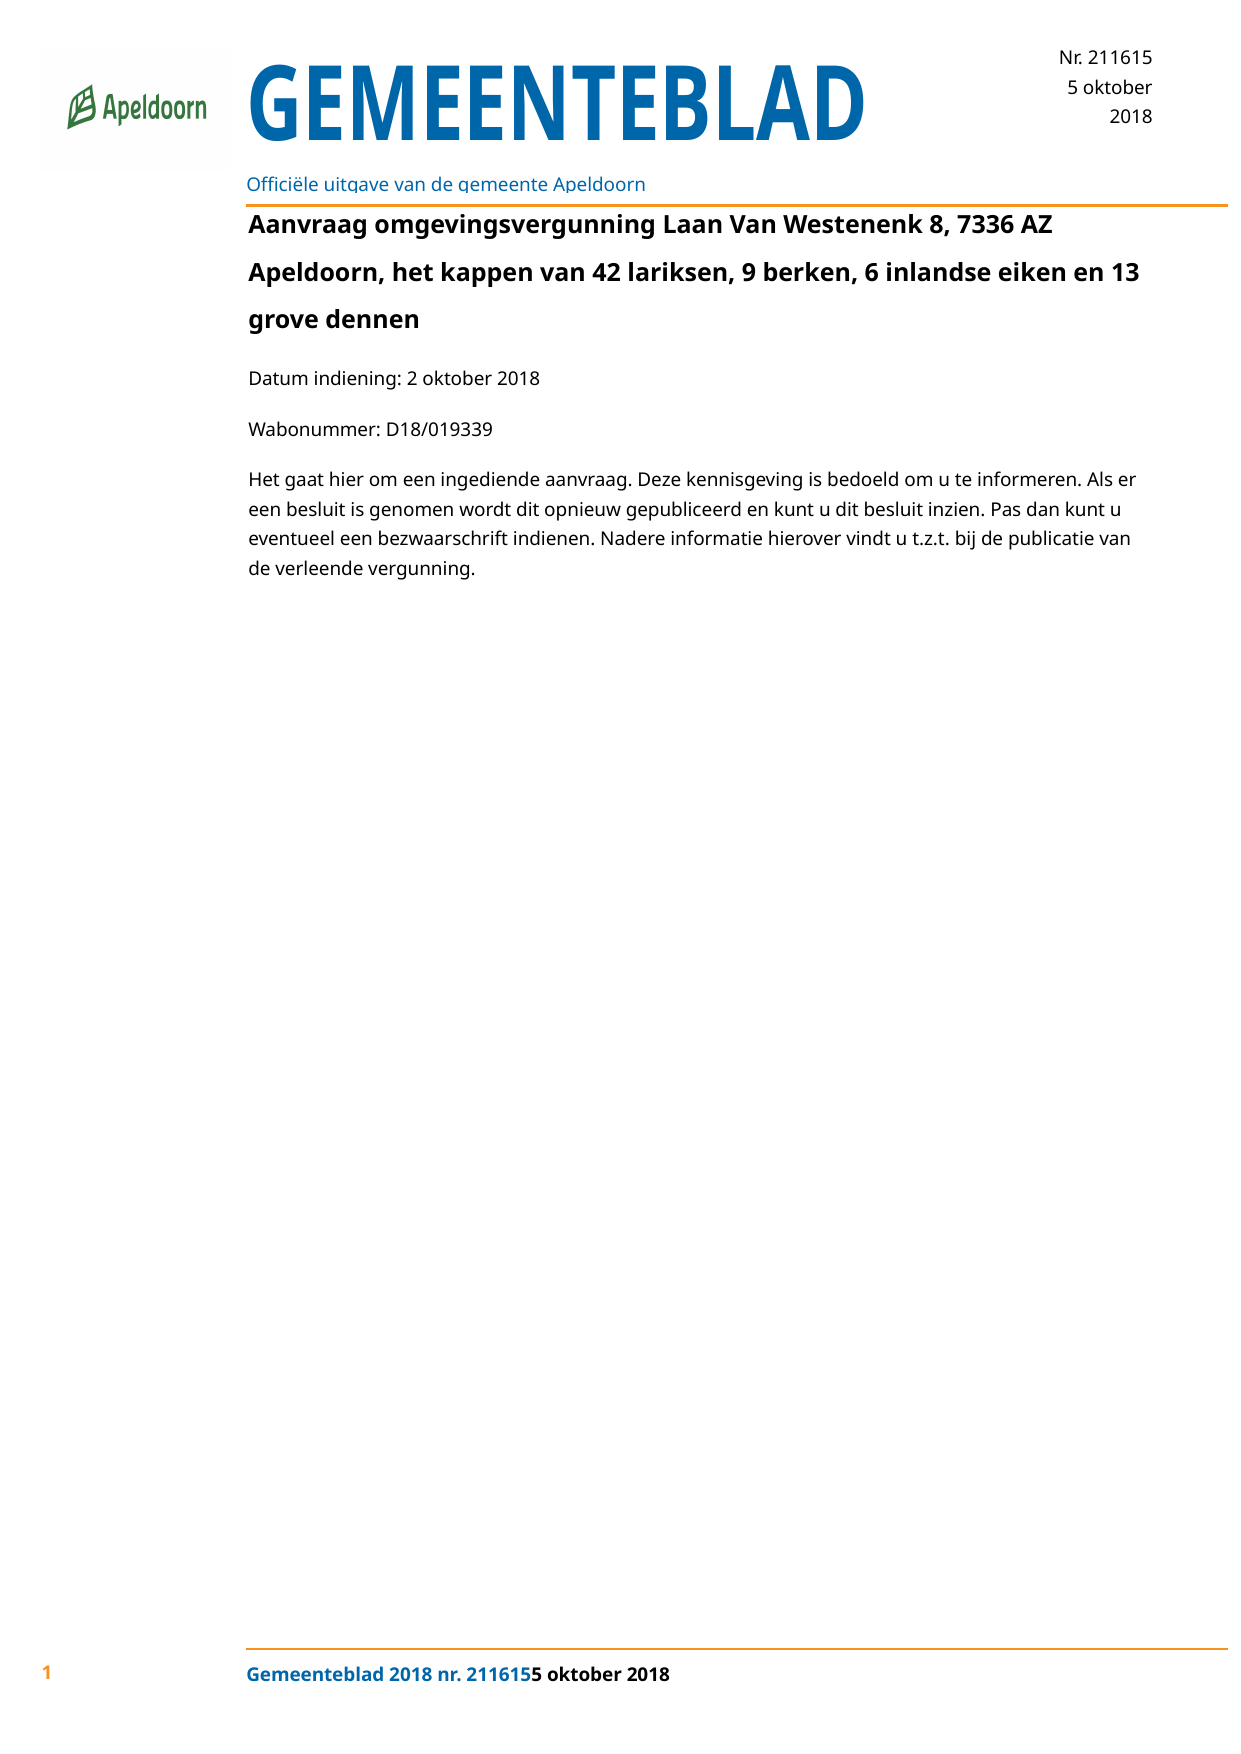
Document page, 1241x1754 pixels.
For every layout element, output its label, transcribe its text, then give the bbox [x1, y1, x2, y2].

text Het gaat hier om een ingediende aanvraag. Deze kennisgeving is bedoeld om u te informeren. Als er een besluit is genomen wordt dit opnieuw gepubliceerd en kunt u dit besluit inzien. Pas dan kunt u eventueel een bezwaarschrift indienen. Nadere informatie hierover vindt u t.z.t. bij de publicatie van de verleende vergunning. [248, 466, 1152, 581]
text Aanvraag omgevingsvergunning Laan Van Westenenk 8, 7336 AZ Apeldoorn, het kappen van 42 lariksen, 9 berken, 6 inlandse eiken en 13 grove dennen [248, 207, 1152, 336]
picture [41, 47, 231, 172]
text Wabonummer: D18/019339 [248, 416, 1152, 442]
text Datum indiening: 2 oktober 2018 [248, 366, 1152, 391]
